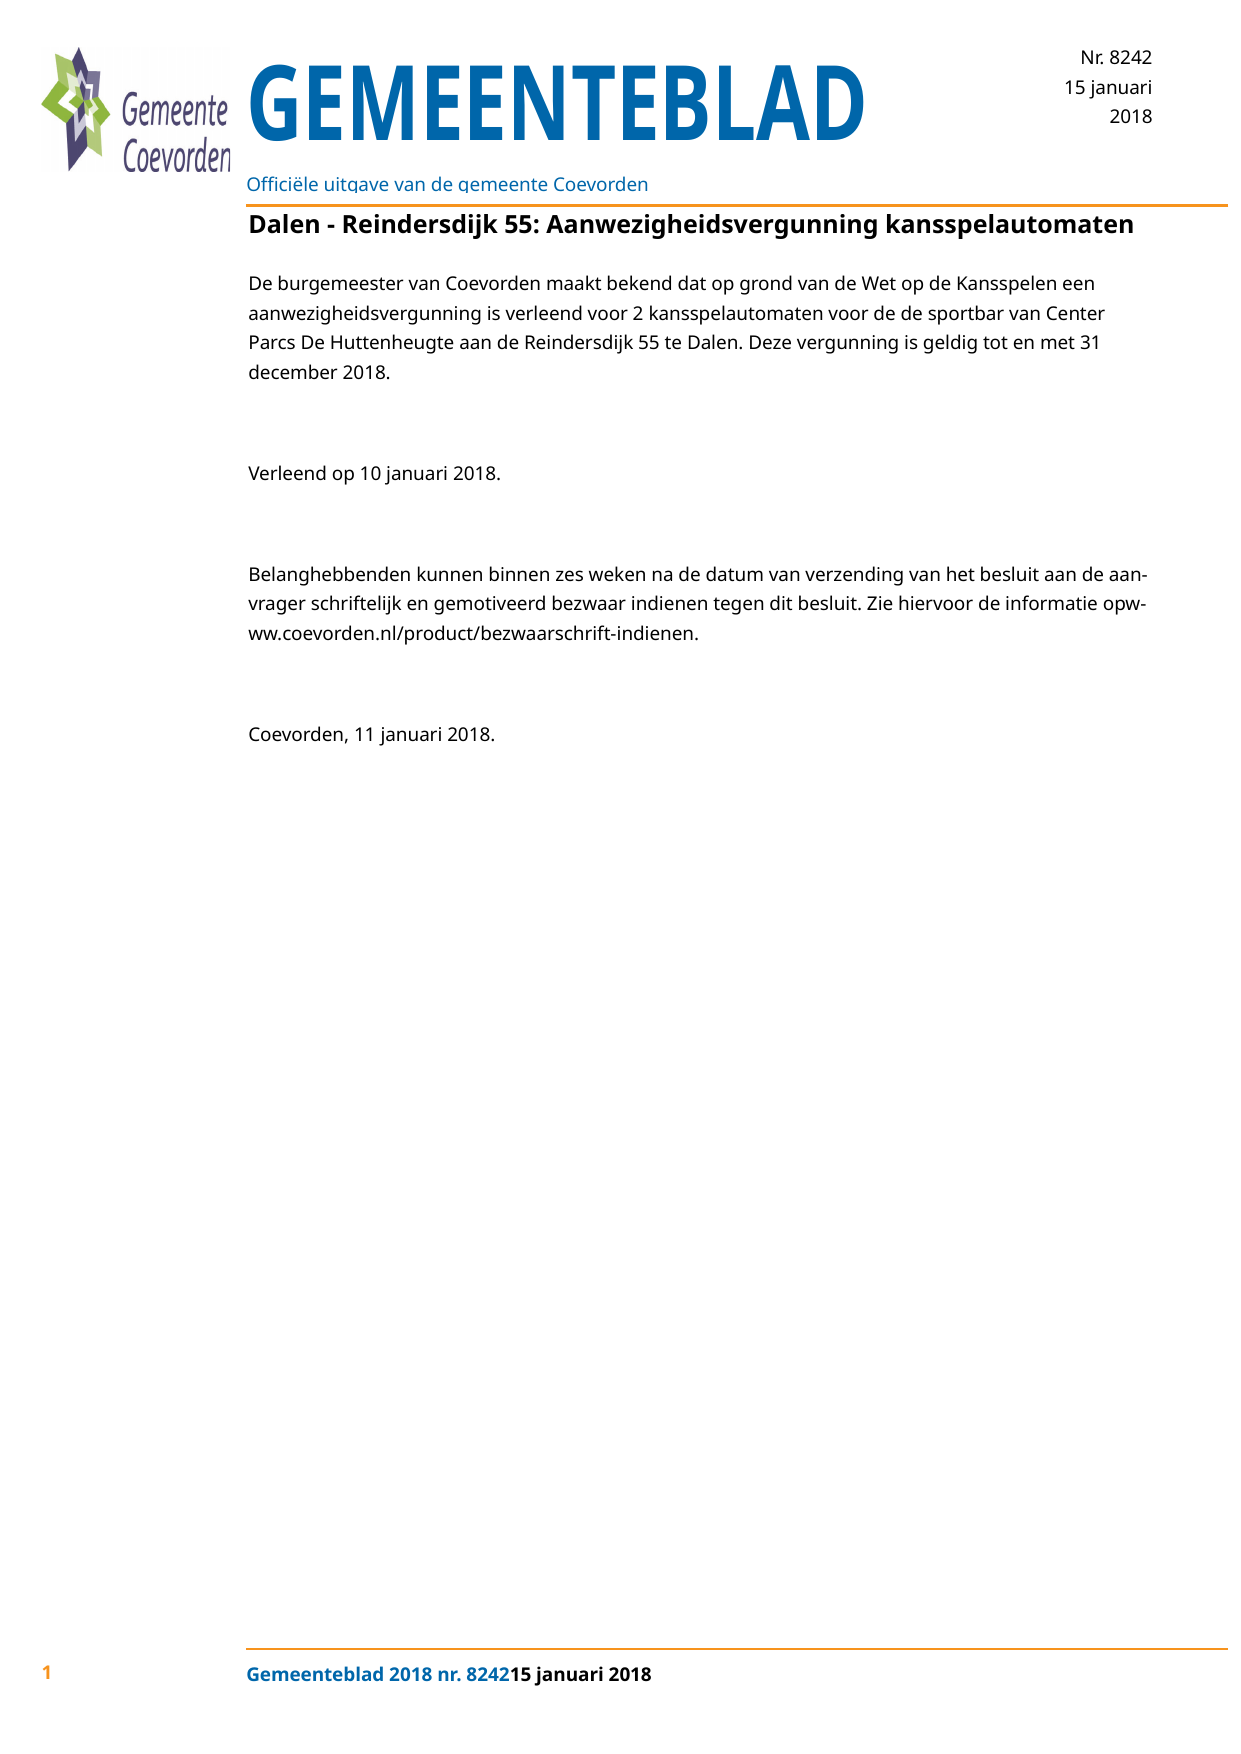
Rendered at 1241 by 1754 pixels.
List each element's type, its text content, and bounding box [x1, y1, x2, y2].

picture [41, 47, 231, 172]
text Dalen - Reindersdijk 55: Aanwezigheidsvergunning kansspelautomaten [248, 207, 1152, 241]
text De burgemeester van Coevorden maakt bekend dat op grond van de Wet op de Kansspelen een aanwezigheidsvergunning is verleend voor 2 kansspelautomaten voor de de sportbar van Center Parcs De Huttenheugte aan de Reindersdijk 55 te Dalen. Deze vergunning is geldig tot en met 31 december 2018. [248, 270, 1152, 385]
text Verleend op 10 januari 2018. [248, 460, 1152, 486]
text Belanghebbenden kunnen binnen zes weken na de datum van verzending van het besluit aan de aan-vrager schriftelijk en gemotiveerd bezwaar indienen tegen dit besluit. Zie hiervoor de informatie opw-ww.coevorden.nl/product/bezwaarschrift-indienen. [248, 561, 1152, 646]
text Coevorden, 11 januari 2018. [248, 721, 1152, 746]
